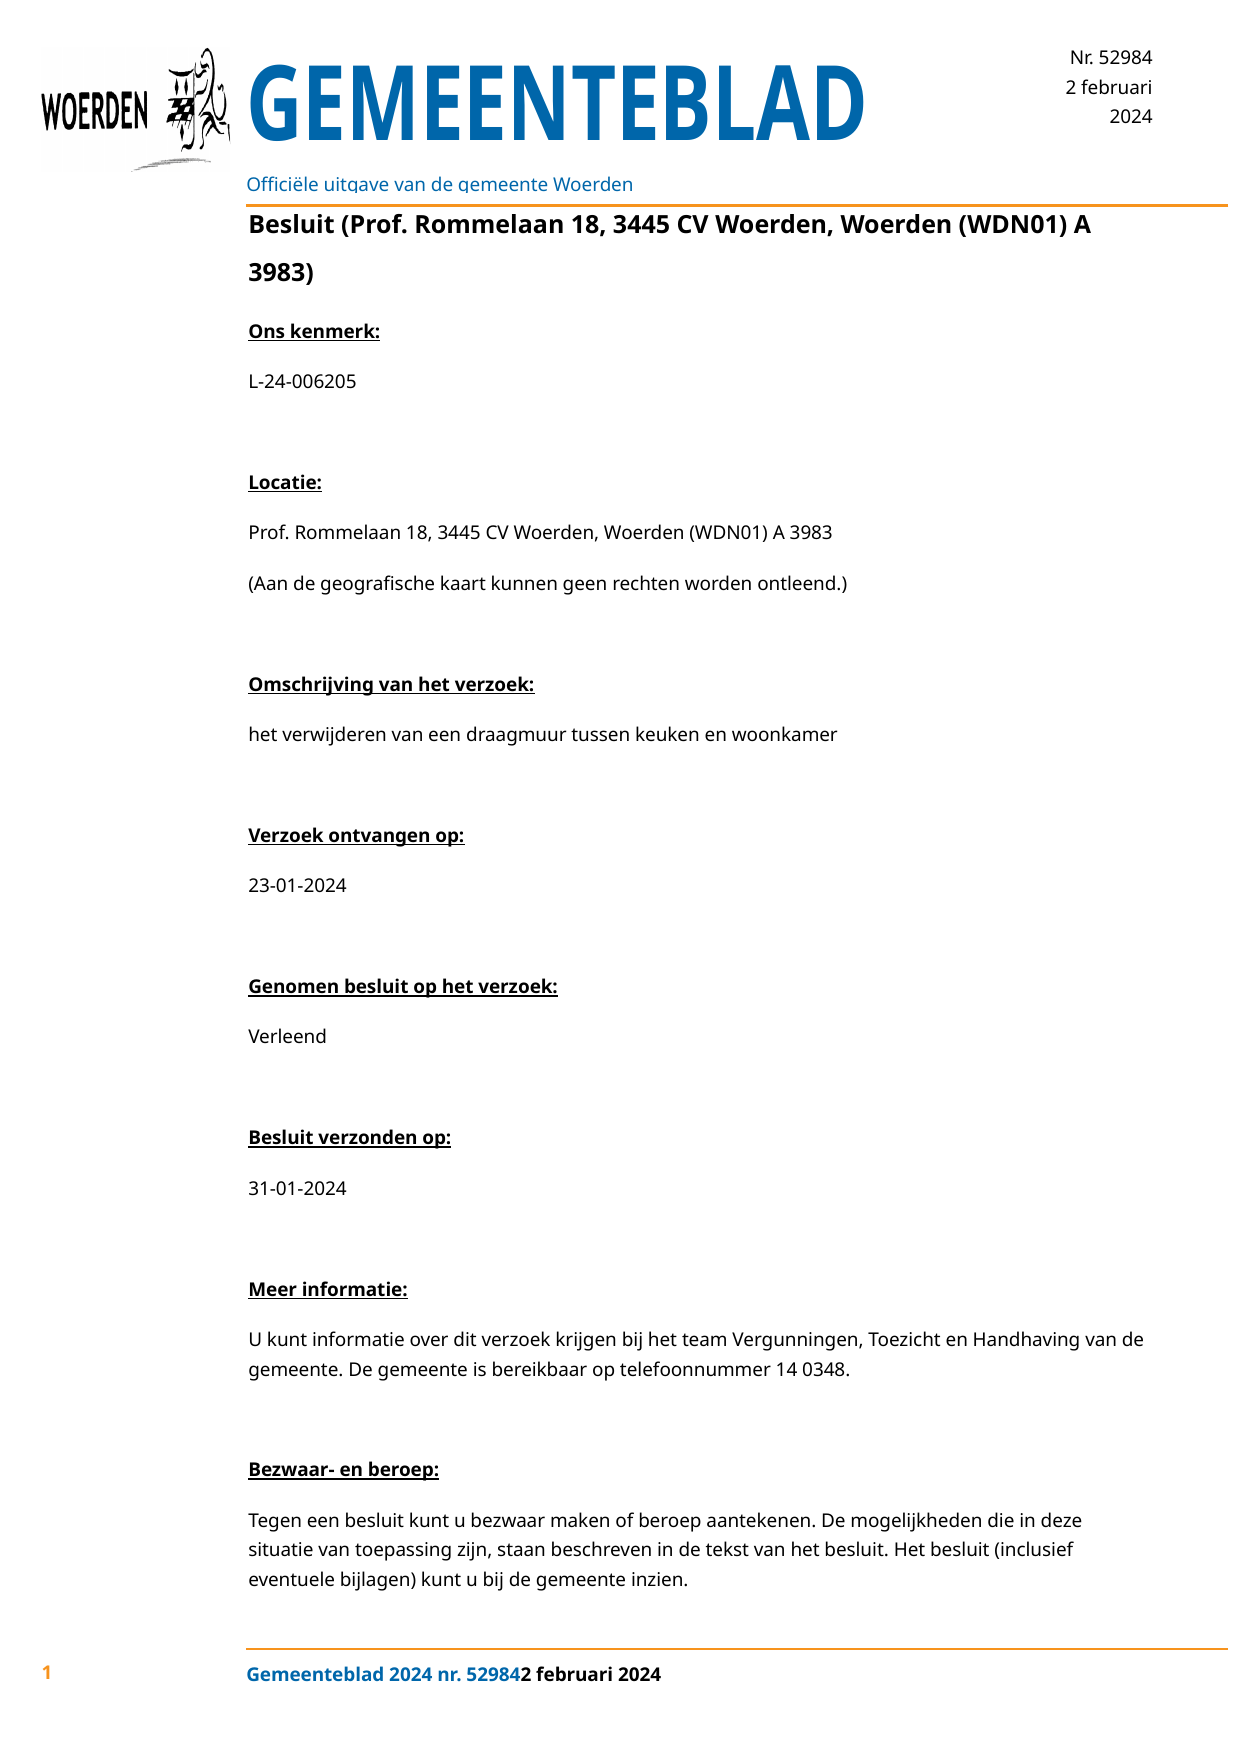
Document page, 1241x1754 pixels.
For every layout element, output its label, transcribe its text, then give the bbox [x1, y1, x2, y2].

text 23-01-2024 [248, 872, 1152, 898]
text Tegen een besluit kunt u bezwaar maken of beroep aantekenen. De mogelijkheden die in deze situatie van toepassing zijn, staan beschreven in de tekst van het besluit. Het besluit (inclusief eventuele bijlagen) kunt u bij de gemeente inzien. [248, 1507, 1152, 1592]
text Verzoek ontvangen op: [248, 822, 1152, 848]
text Verleend [248, 1024, 1152, 1049]
text (Aan de geografische kaart kunnen geen rechten worden ontleend.) [248, 570, 1152, 596]
text Genomen besluit op het verzoek: [248, 973, 1152, 999]
text Meer informatie: [248, 1276, 1152, 1302]
text Locatie: [248, 469, 1152, 495]
text Prof. Rommelaan 18, 3445 CV Woerden, Woerden (WDN01) A 3983 [248, 519, 1152, 545]
text Omschrijving van het verzoek: [248, 671, 1152, 697]
text U kunt informatie over dit verzoek krijgen bij het team Vergunningen, Toezicht en Handhaving van de gemeente. De gemeente is bereikbaar op telefoonnummer 14 0348. [248, 1326, 1152, 1382]
text Ons kenmerk: [248, 318, 1152, 344]
text Besluit (Prof. Rommelaan 18, 3445 CV Woerden, Woerden (WDN01) A 3983) [248, 207, 1152, 288]
text 31-01-2024 [248, 1175, 1152, 1201]
text het verwijderen van een draagmuur tussen keuken en woonkamer [248, 721, 1152, 747]
picture [41, 47, 231, 172]
text Bezwaar- en beroep: [248, 1457, 1152, 1482]
text Besluit verzonden op: [248, 1124, 1152, 1150]
text L-24-006205 [248, 368, 1152, 394]
